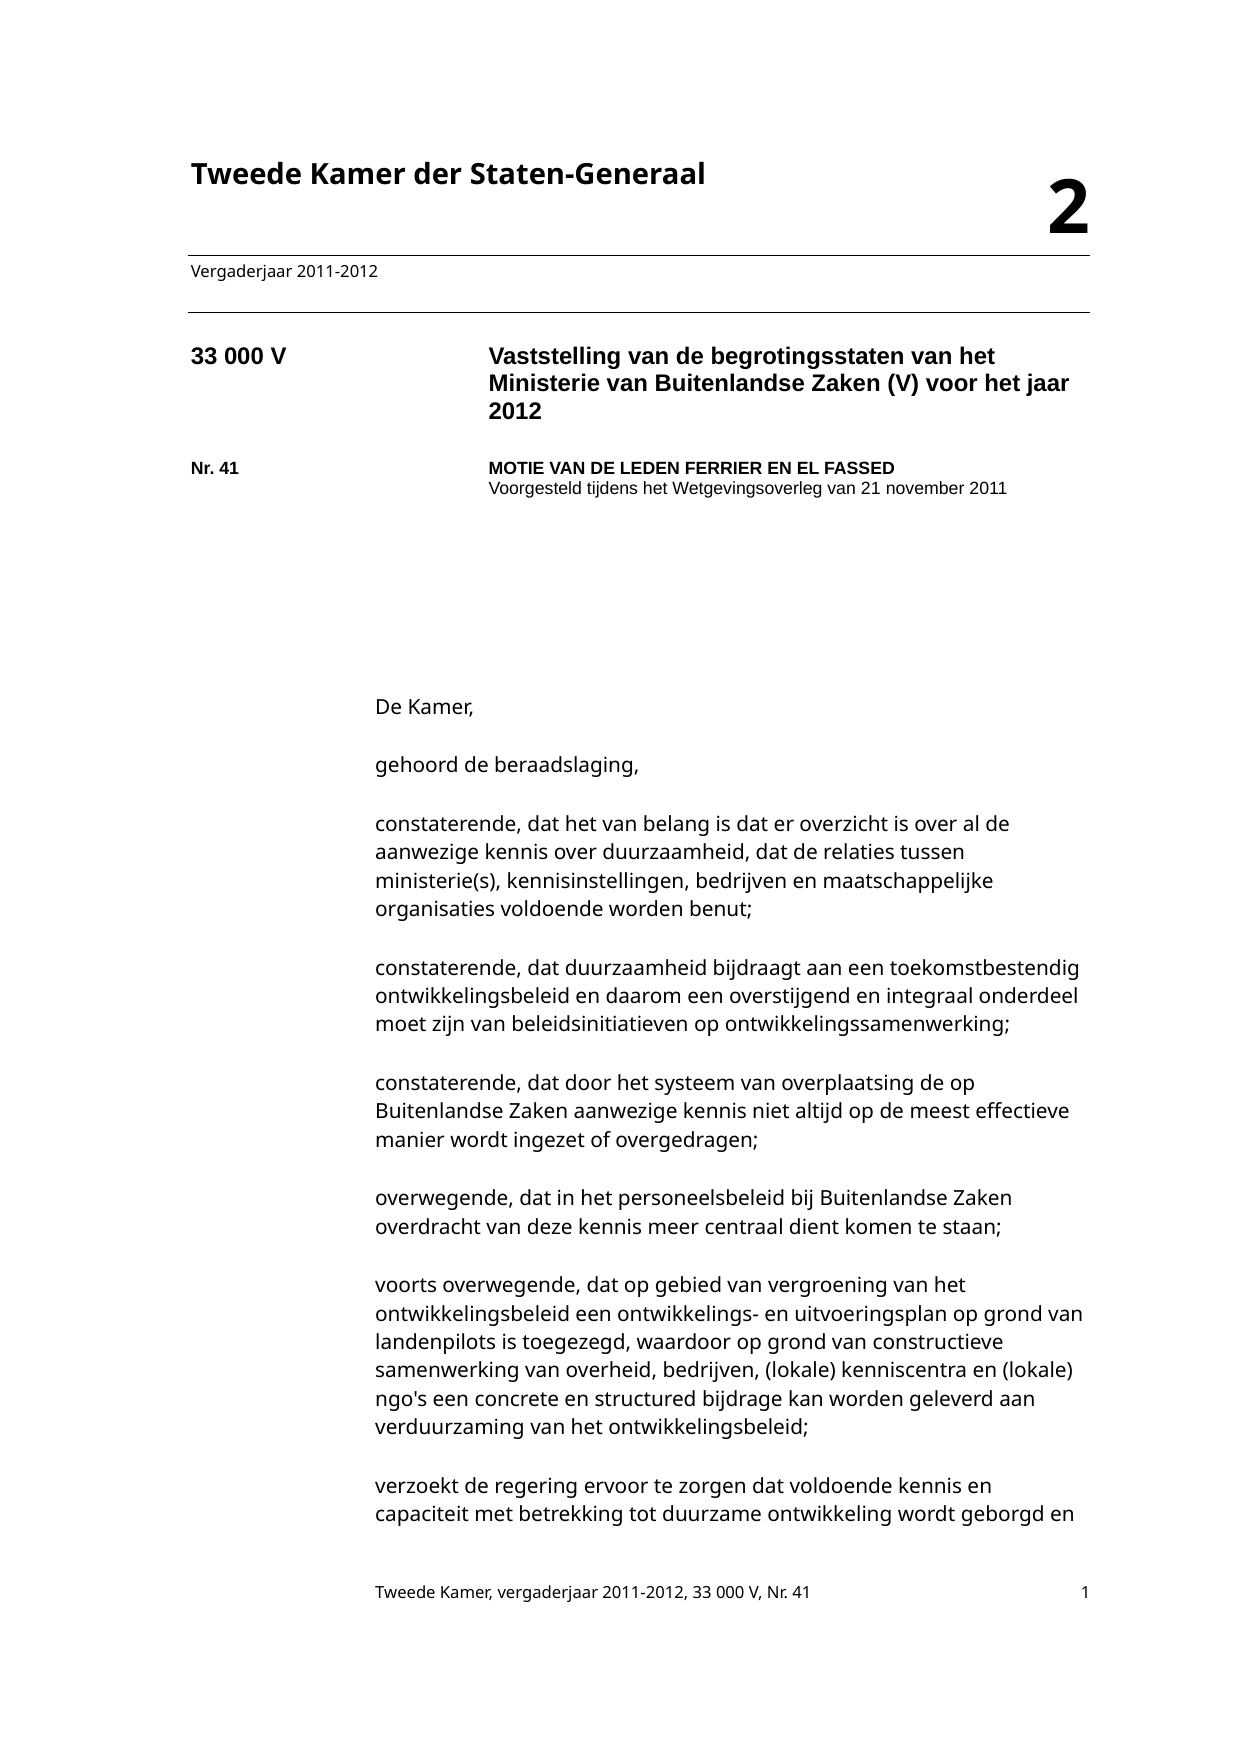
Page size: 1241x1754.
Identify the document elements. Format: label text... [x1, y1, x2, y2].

text De Kamer, [375, 692, 1090, 721]
table_cell Vergaderjaar 2011-2012 [188, 256, 485, 312]
table_cell [485, 256, 1090, 312]
text overwegende, dat in het personeelsbeleid bij Buitenlandse Zaken overdracht van deze kennis meer centraal dient komen te staan; [375, 1183, 1090, 1240]
text verzoekt de regering ervoor te zorgen dat voldoende kennis en capaciteit met betrekking tot duurzame ontwikkeling wordt geborgd en [375, 1471, 1090, 1528]
table_cell MOTIE VAN DE LEDEN FERRIER EN EL FASSED Voorgesteld tijdens het Wetgevingsoverleg van 21 november 2011 [485, 455, 1090, 573]
table_cell Nr. 41 [188, 455, 485, 573]
text gehoord de beraadslaging, [375, 751, 1090, 779]
table_header Tweede Kamer der Staten-Generaal [188, 150, 909, 255]
table_cell [485, 313, 1090, 339]
text constaterende, dat het van belang is dat er overzicht is over al de aanwezige kennis over duurzaamheid, dat de relaties tussen ministerie(s), kennisinstellingen, bedrijven en maatschappelijke organisaties voldoende worden benut; [375, 809, 1090, 923]
table_cell Vaststelling van de begrotingsstaten van het Ministerie van Buitenlandse Zaken (V) voor het jaar 2012 [485, 339, 1090, 454]
text voorts overwegende, dat op gebied van vergroening van het ontwikkelingsbeleid een ontwikkelings- en uitvoeringsplan op grond van landenpilots is toegezegd, waardoor op grond van constructieve samenwerking van overheid, bedrijven, (lokale) kenniscentra en (lokale) ngo's een concrete en structured bijdrage kan worden geleverd aan verduurzaming van het ontwikkelingsbeleid; [375, 1270, 1090, 1441]
text constaterende, dat door het systeem van overplaatsing de op Buitenlandse Zaken aanwezige kennis niet altijd op de meest effectieve manier wordt ingezet of overgedragen; [375, 1068, 1090, 1153]
table_cell [188, 313, 485, 339]
table_cell 33 000 V [188, 339, 485, 454]
table_header 2 [910, 150, 1090, 255]
text constaterende, dat duurzaamheid bijdraagt aan een toekomstbestendig ontwikkelingsbeleid en daarom een overstijgend en integraal onderdeel moet zijn van beleidsinitiatieven op ontwikkelingssamenwerking; [375, 953, 1090, 1038]
